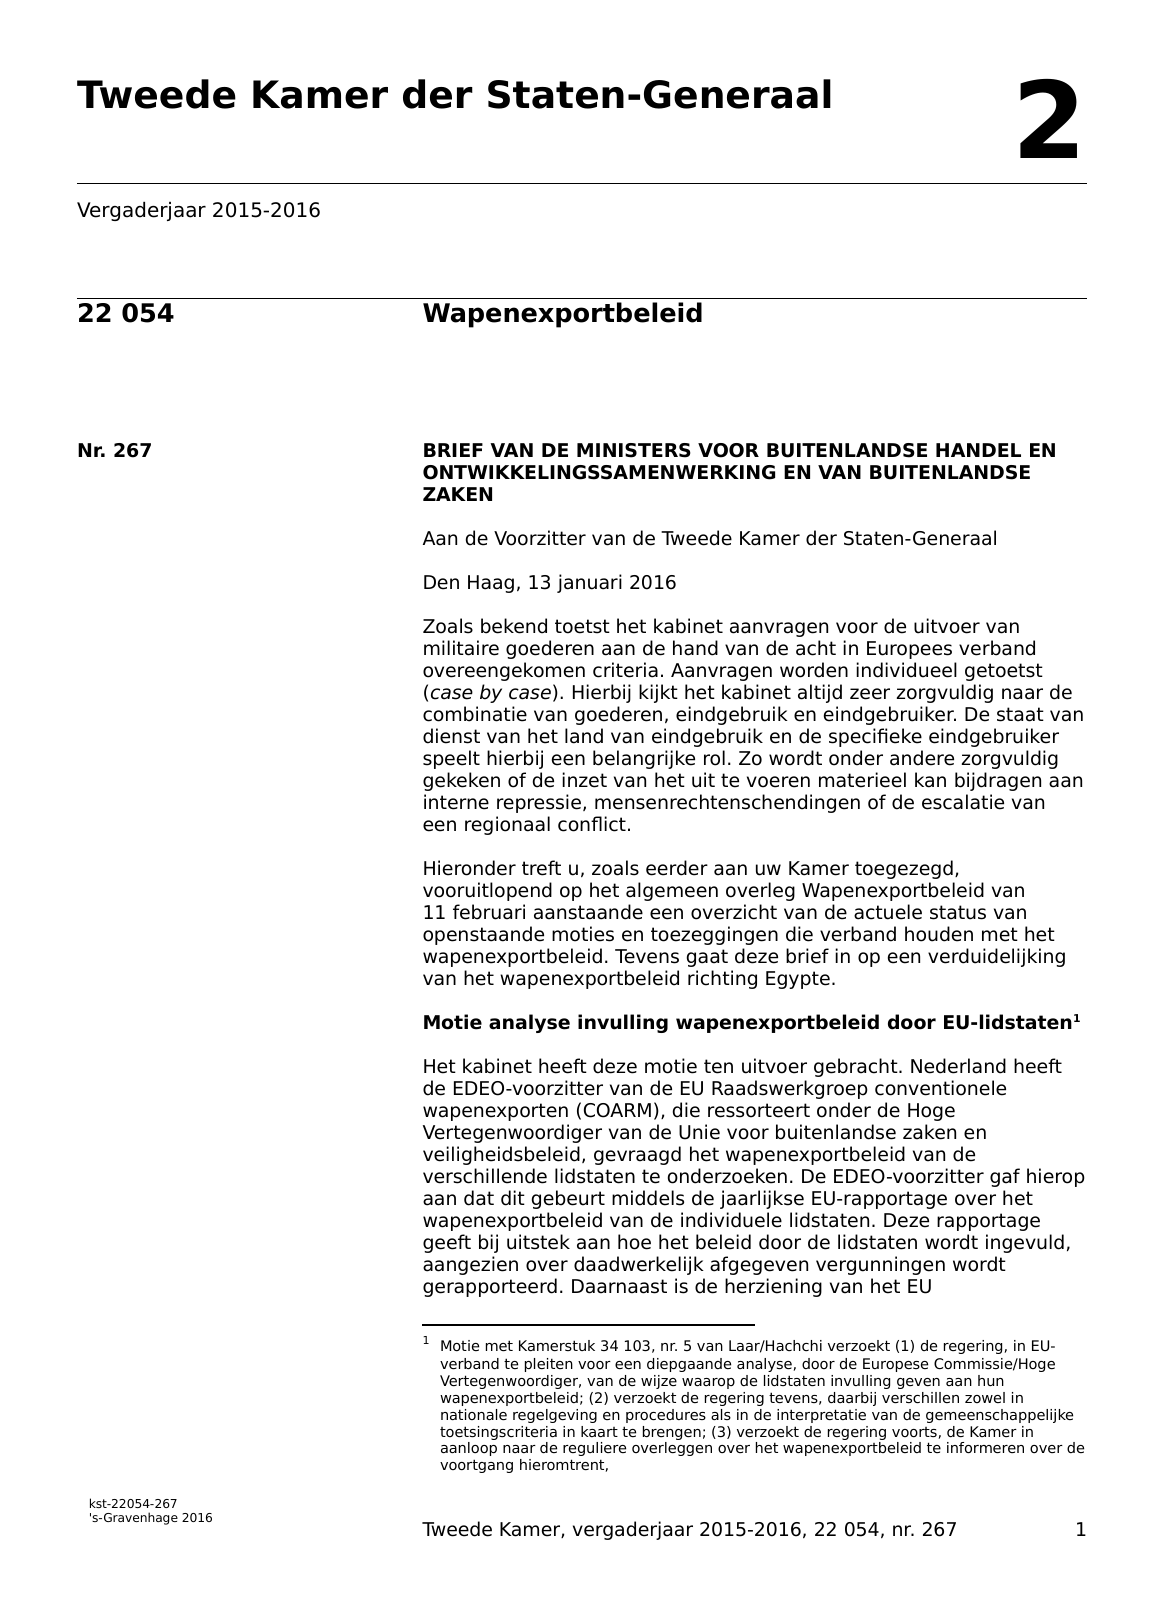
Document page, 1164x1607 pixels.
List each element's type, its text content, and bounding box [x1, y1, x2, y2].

text Motie met Kamerstuk 34 103, nr. 5 van Laar/Hachchi verzoekt (1) de regering, in EU-verband te pleiten voor een diepgaande analyse, door de Europese Commissie/Hoge Vertegenwoordiger, van de wijze waarop de lidstaten invulling geven aan hun wapenexportbeleid; (2) verzoekt de regering tevens, daarbij verschillen zowel in nationale regelgeving en procedures als in de interpretatie van de gemeenschappelijke toetsingscriteria in kaart te brengen; (3) verzoekt de regering voorts, de Kamer in aanloop naar de reguliere overleggen over het wapenexportbeleid te informeren over de voortgang hieromtrent, [422, 1334, 1087, 1474]
text Hieronder treft u, zoals eerder aan uw Kamer toegezegd, vooruitlopend op het algemeen overleg Wapenexportbeleid van 11 februari aanstaande een overzicht van de actuele status van openstaande moties en toezeggingen die verband houden met het wapenexportbeleid. Tevens gaat deze brief in op een verduidelijking van het wapenexportbeleid richting Egypte. [422, 858, 1087, 990]
text 's-Gravenhage 2016 [88, 1511, 323, 1525]
subtitle Nr. 267 BRIEF VAN DE MINISTERS VOOR BUITENLANDSE HANDEL EN ONTWIKKELINGSSAMENWERKING EN VAN BUITENLANDSE ZAKEN [77, 440, 1087, 506]
text Zoals bekend toetst het kabinet aanvragen voor de uitvoer van militaire goederen aan de hand van de acht in Europees verband overeengekomen criteria. Aanvragen worden individueel getoetst (case by case). Hierbij kijkt het kabinet altijd zeer zorgvuldig naar de combinatie van goederen, eindgebruik en eindgebruiker. De staat van dienst van het land van eindgebruik en de specifieke eindgebruiker speelt hierbij een belangrijke rol. Zo wordt onder andere zorgvuldig gekeken of de inzet van het uit te voeren materieel kan bijdragen aan interne repressie, mensenrechtenschendingen of de escalatie van een regionaal conflict. [422, 616, 1087, 836]
subtitle Motie analyse invulling wapenexportbeleid door EU-lidstaten [422, 1012, 1087, 1034]
subtitle 22 054 Wapenexportbeleid [77, 299, 1087, 329]
table_header Tweede Kamer der Staten-Generaal [77, 59, 886, 183]
text Aan de Voorzitter van de Tweede Kamer der Staten-Generaal [422, 528, 1087, 550]
table_header 2 [886, 59, 1087, 183]
text kst-22054-267 [88, 1497, 323, 1511]
table_cell Vergaderjaar 2015-2016 [77, 184, 1087, 298]
text Het kabinet heeft deze motie ten uitvoer gebracht. Nederland heeft de EDEO-voorzitter van de EU Raadswerkgroep conventionele wapenexporten (COARM), die ressorteert onder de Hoge Vertegenwoordiger van de Unie voor buitenlandse zaken en veiligheidsbeleid, gevraagd het wapenexportbeleid van de verschillende lidstaten te onderzoeken. De EDEO-voorzitter gaf hierop aan dat dit gebeurt middels de jaarlijkse EU-rapportage over het wapenexportbeleid van de individuele lidstaten. Deze rapportage geeft bij uitstek aan hoe het beleid door de lidstaten wordt ingevuld, aangezien over daadwerkelijk afgegeven vergunningen wordt gerapporteerd. Daarnaast is de herziening van het EU [422, 1056, 1087, 1298]
text Den Haag, 13 januari 2016 [422, 572, 1087, 594]
